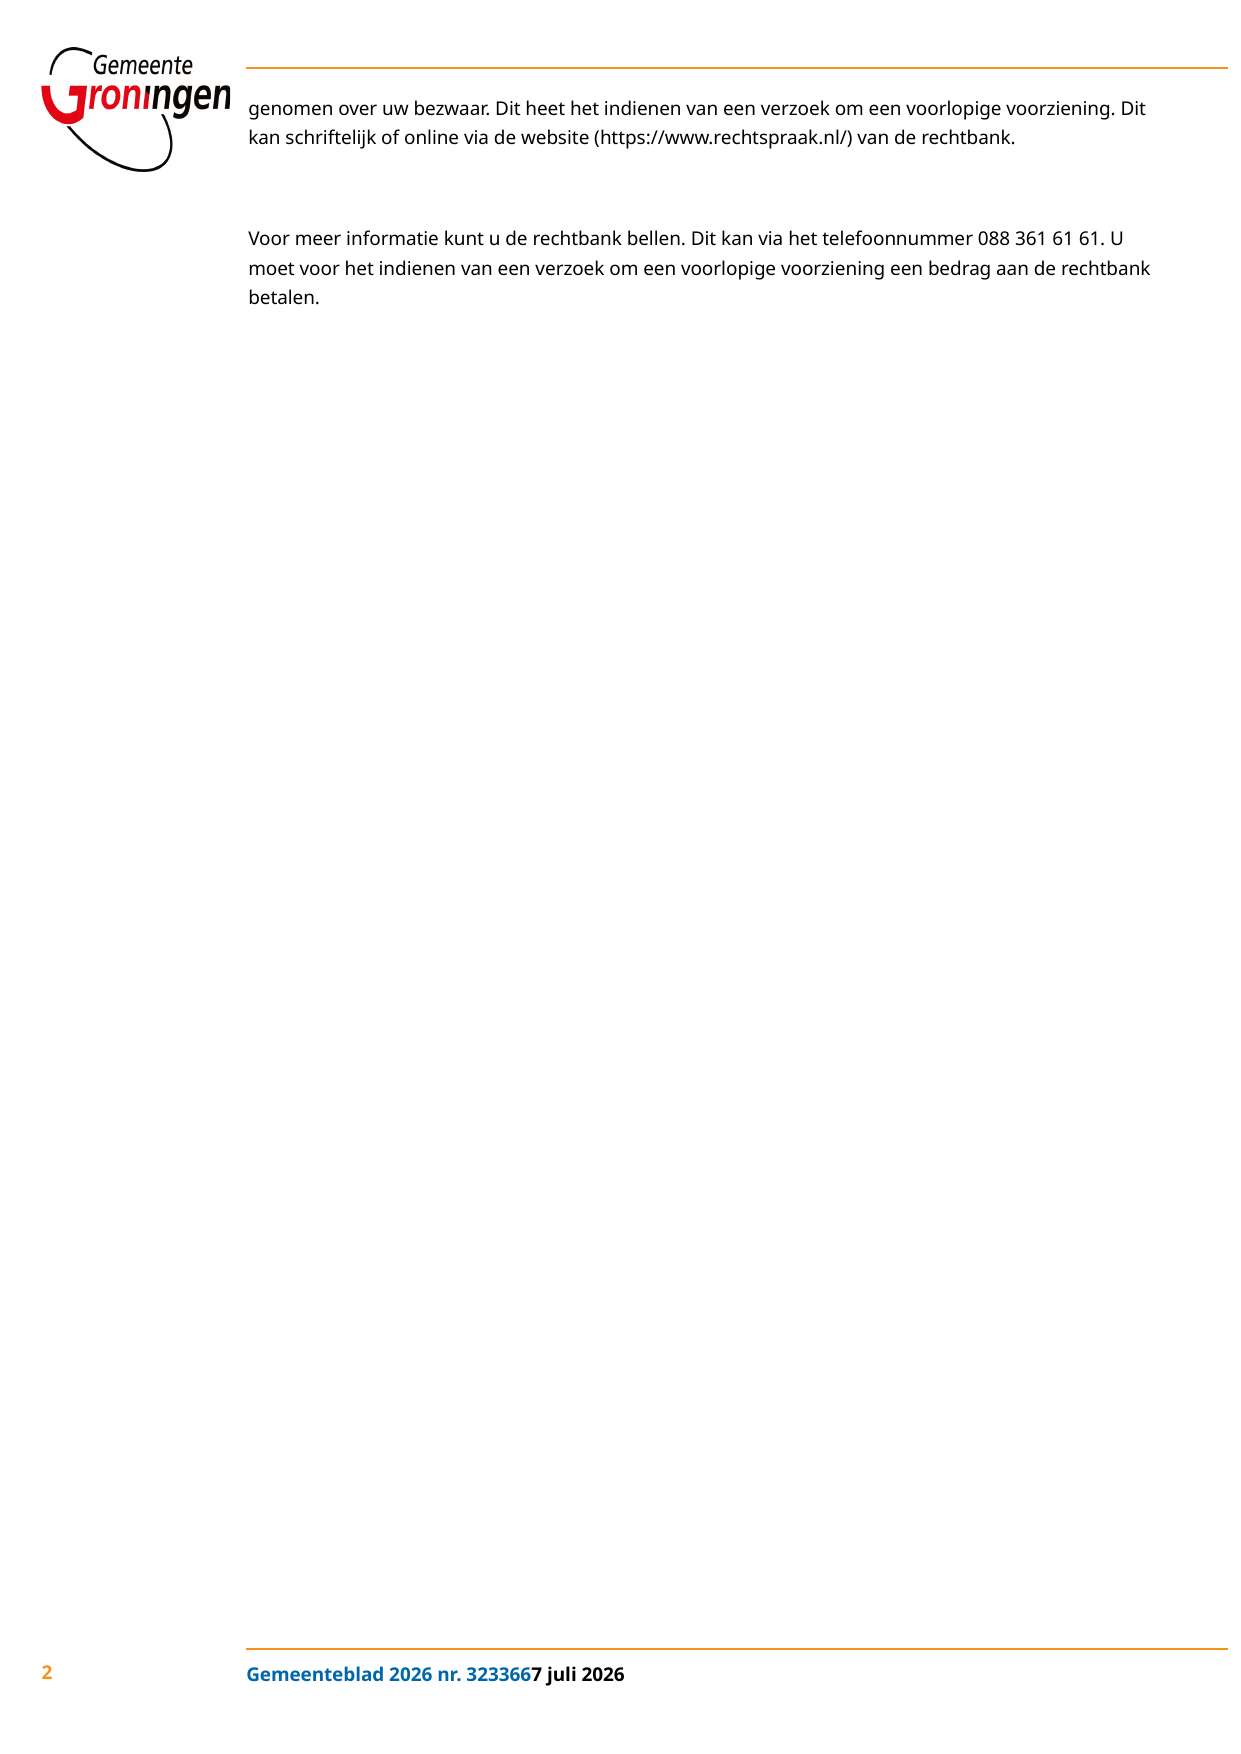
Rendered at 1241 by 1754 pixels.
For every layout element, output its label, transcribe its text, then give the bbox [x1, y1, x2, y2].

text Voor meer informatie kunt u de rechtbank bellen. Dit kan via het telefoonnummer 088 361 61 61. U moet voor het indienen van een verzoek om een voorlopige voorziening een bedrag aan de rechtbank betalen. [248, 225, 1152, 310]
text genomen over uw bezwaar. Dit heet het indienen van een verzoek om een voorlopige voorziening. Dit kan schriftelijk of online via de website (https://www.rechtspraak.nl/) van de rechtbank. [248, 95, 1152, 150]
picture [41, 47, 231, 172]
